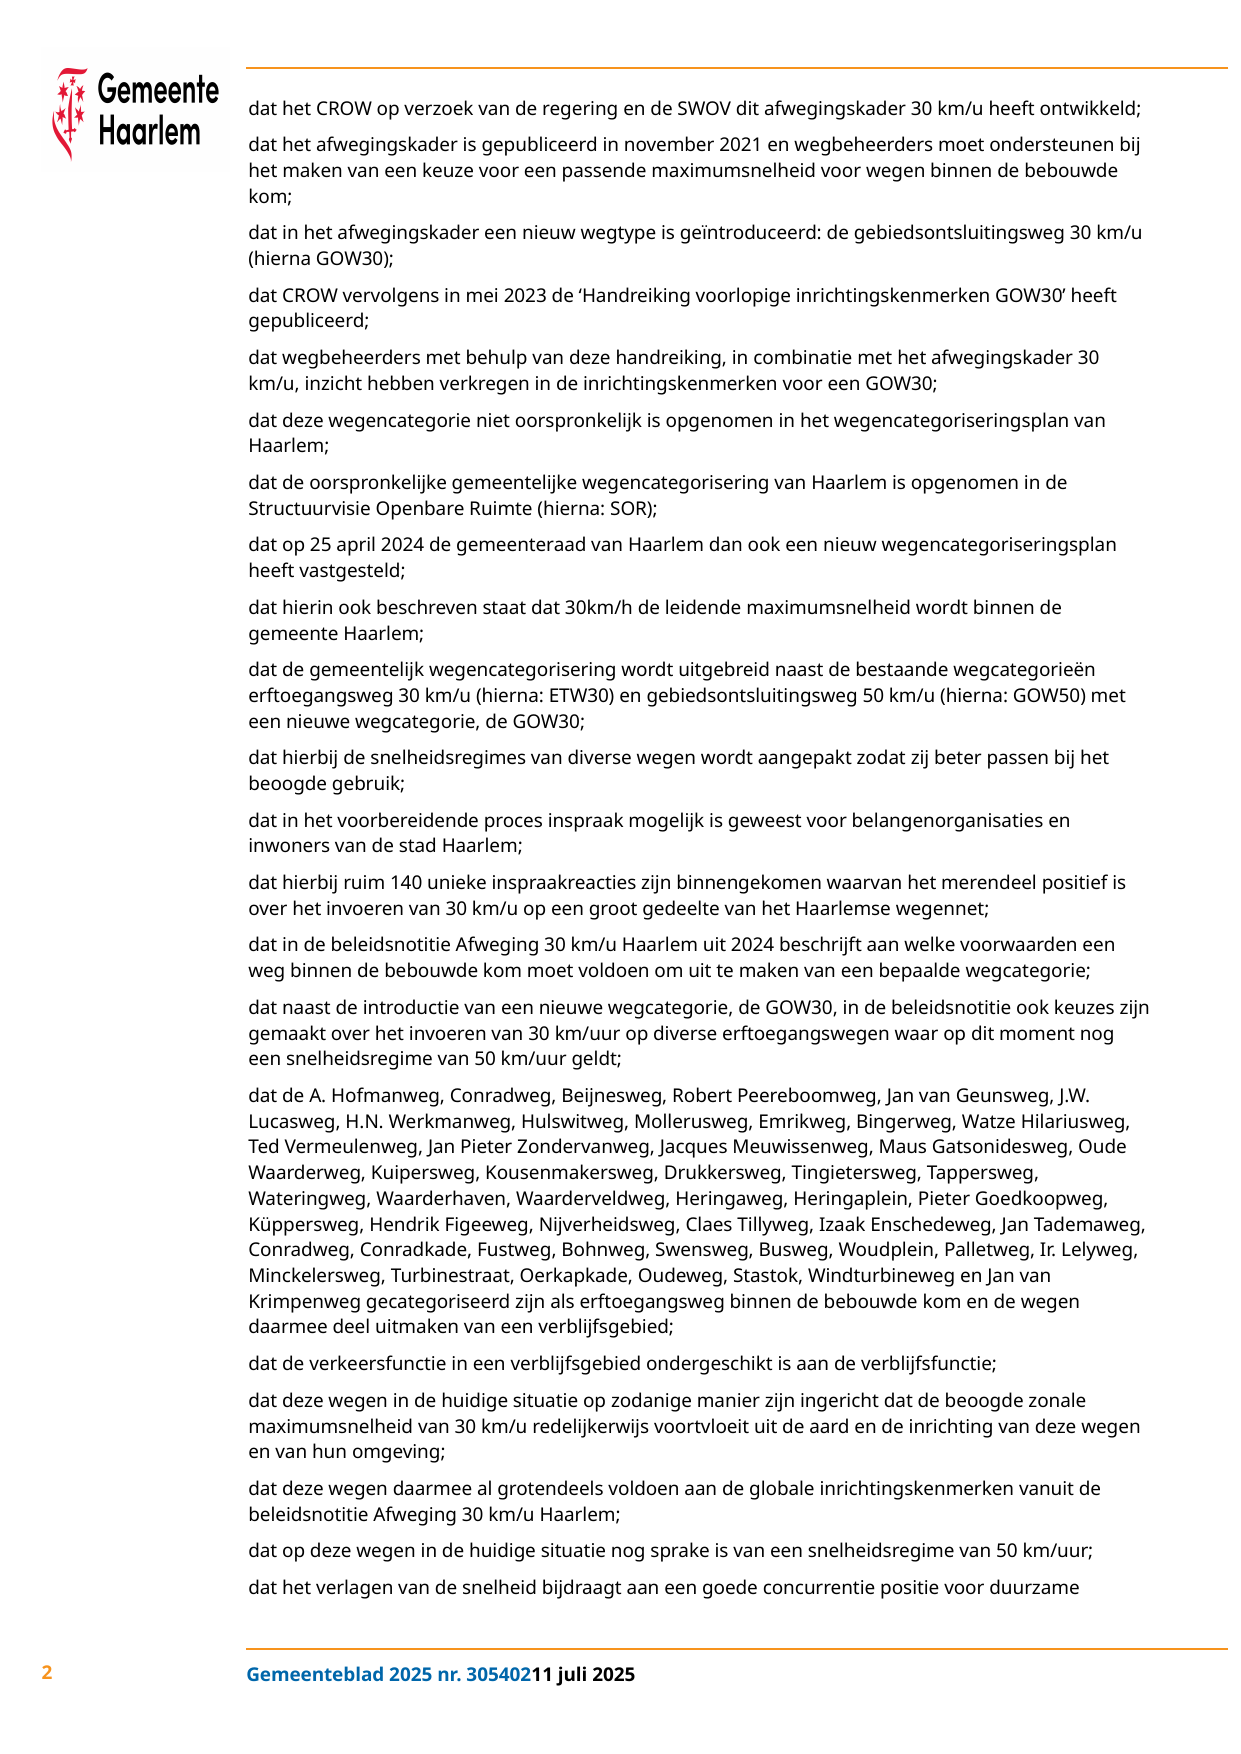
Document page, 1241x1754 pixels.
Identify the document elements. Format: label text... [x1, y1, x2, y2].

text dat deze wegencategorie niet oorspronkelijk is opgenomen in het wegencategoriseringsplan van Haarlem; [248, 407, 1152, 458]
text dat in het afwegingskader een nieuw wegtype is geïntroduceerd: de gebiedsontsluitingsweg 30 km/u (hierna GOW30); [248, 219, 1152, 271]
text dat CROW vervolgens in mei 2023 de ‘Handreiking voorlopige inrichtingskenmerken GOW30’ heeft gepubliceerd; [248, 282, 1152, 333]
text dat op 25 april 2024 de gemeenteraad van Haarlem dan ook een nieuw wegencategoriseringsplan heeft vastgesteld; [248, 532, 1152, 583]
text dat deze wegen daarmee al grotendeels voldoen aan de globale inrichtingskenmerken vanuit de beleidsnotitie Afweging 30 km/u Haarlem; [248, 1475, 1152, 1527]
text dat naast de introductie van een nieuwe wegcategorie, de GOW30, in de beleidsnotitie ook keuzes zijn gemaakt over het invoeren van 30 km/uur op diverse erftoegangswegen waar op dit moment nog een snelheidsregime van 50 km/uur geldt; [248, 994, 1152, 1071]
text dat op deze wegen in de huidige situatie nog sprake is van een snelheidsregime van 50 km/uur; [248, 1538, 1152, 1563]
text dat in het voorbereidende proces inspraak mogelijk is geweest voor belangenorganisaties en inwoners van de stad Haarlem; [248, 807, 1152, 858]
text dat hierin ook beschreven staat dat 30km/h de leidende maximumsnelheid wordt binnen de gemeente Haarlem; [248, 594, 1152, 645]
text dat in de beleidsnotitie Afweging 30 km/u Haarlem uit 2024 beschrijft aan welke voorwaarden een weg binnen de bebouwde kom moet voldoen om uit te maken van een bepaalde wegcategorie; [248, 932, 1152, 983]
text dat de verkeersfunctie in een verblijfsgebied ondergeschikt is aan de verblijfsfunctie; [248, 1350, 1152, 1376]
text dat het CROW op verzoek van de regering en de SWOV dit afwegingskader 30 km/u heeft ontwikkeld; [248, 95, 1152, 121]
text dat de oorspronkelijke gemeentelijke wegencategorisering van Haarlem is opgenomen in de Structuurvisie Openbare Ruimte (hierna: SOR); [248, 469, 1152, 521]
text dat deze wegen in de huidige situatie op zodanige manier zijn ingericht dat de beoogde zonale maximumsnelheid van 30 km/u redelijkerwijs voortvloeit uit de aard en de inrichting van deze wegen en van hun omgeving; [248, 1387, 1152, 1464]
text dat de A. Hofmanweg, Conradweg, Beijnesweg, Robert Peereboomweg, Jan van Geunsweg, J.W. Lucasweg, H.N. Werkmanweg, Hulswitweg, Mollerusweg, Emrikweg, Bingerweg, Watze Hilariusweg, Ted Vermeulenweg, Jan Pieter Zondervanweg, Jacques Meuwissenweg, Maus Gatsonidesweg, Oude Waarderweg, Kuipersweg, Kousenmakersweg, Drukkersweg, Tingietersweg, Tappersweg, Wateringweg, Waarderhaven, Waarderveldweg, Heringaweg, Heringaplein, Pieter Goedkoopweg, Küppersweg, Hendrik Figeeweg, Nijverheidsweg, Claes Tillyweg, Izaak Enschedeweg, Jan Tademaweg, Conradweg, Conradkade, Fustweg, Bohnweg, Swensweg, Busweg, Woudplein, Palletweg, Ir. Lelyweg, Minckelersweg, Turbinestraat, Oerkapkade, Oudeweg, Stastok, Windturbineweg en Jan van Krimpenweg gecategoriseerd zijn als erftoegangsweg binnen de bebouwde kom en de wegen daarmee deel uitmaken van een verblijfsgebied; [248, 1082, 1152, 1339]
text dat hierbij de snelheidsregimes van diverse wegen wordt aangepakt zodat zij beter passen bij het beoogde gebruik; [248, 744, 1152, 796]
text dat het afwegingskader is gepubliceerd in november 2021 en wegbeheerders moet ondersteunen bij het maken van een keuze voor een passende maximumsnelheid voor wegen binnen de bebouwde kom; [248, 131, 1152, 209]
text dat hierbij ruim 140 unieke inspraakreacties zijn binnengekomen waarvan het merendeel positief is over het invoeren van 30 km/u op een groot gedeelte van het Haarlemse wegennet; [248, 869, 1152, 921]
picture [41, 47, 231, 172]
text dat de gemeentelijk wegencategorisering wordt uitgebreid naast de bestaande wegcategorieën erftoegangsweg 30 km/u (hierna: ETW30) en gebiedsontsluitingsweg 50 km/u (hierna: GOW50) met een nieuwe wegcategorie, de GOW30; [248, 656, 1152, 733]
text dat wegbeheerders met behulp van deze handreiking, in combinatie met het afwegingskader 30 km/u, inzicht hebben verkregen in de inrichtingskenmerken voor een GOW30; [248, 344, 1152, 396]
text dat het verlagen van de snelheid bijdraagt aan een goede concurrentie positie voor duurzame [248, 1574, 1152, 1600]
